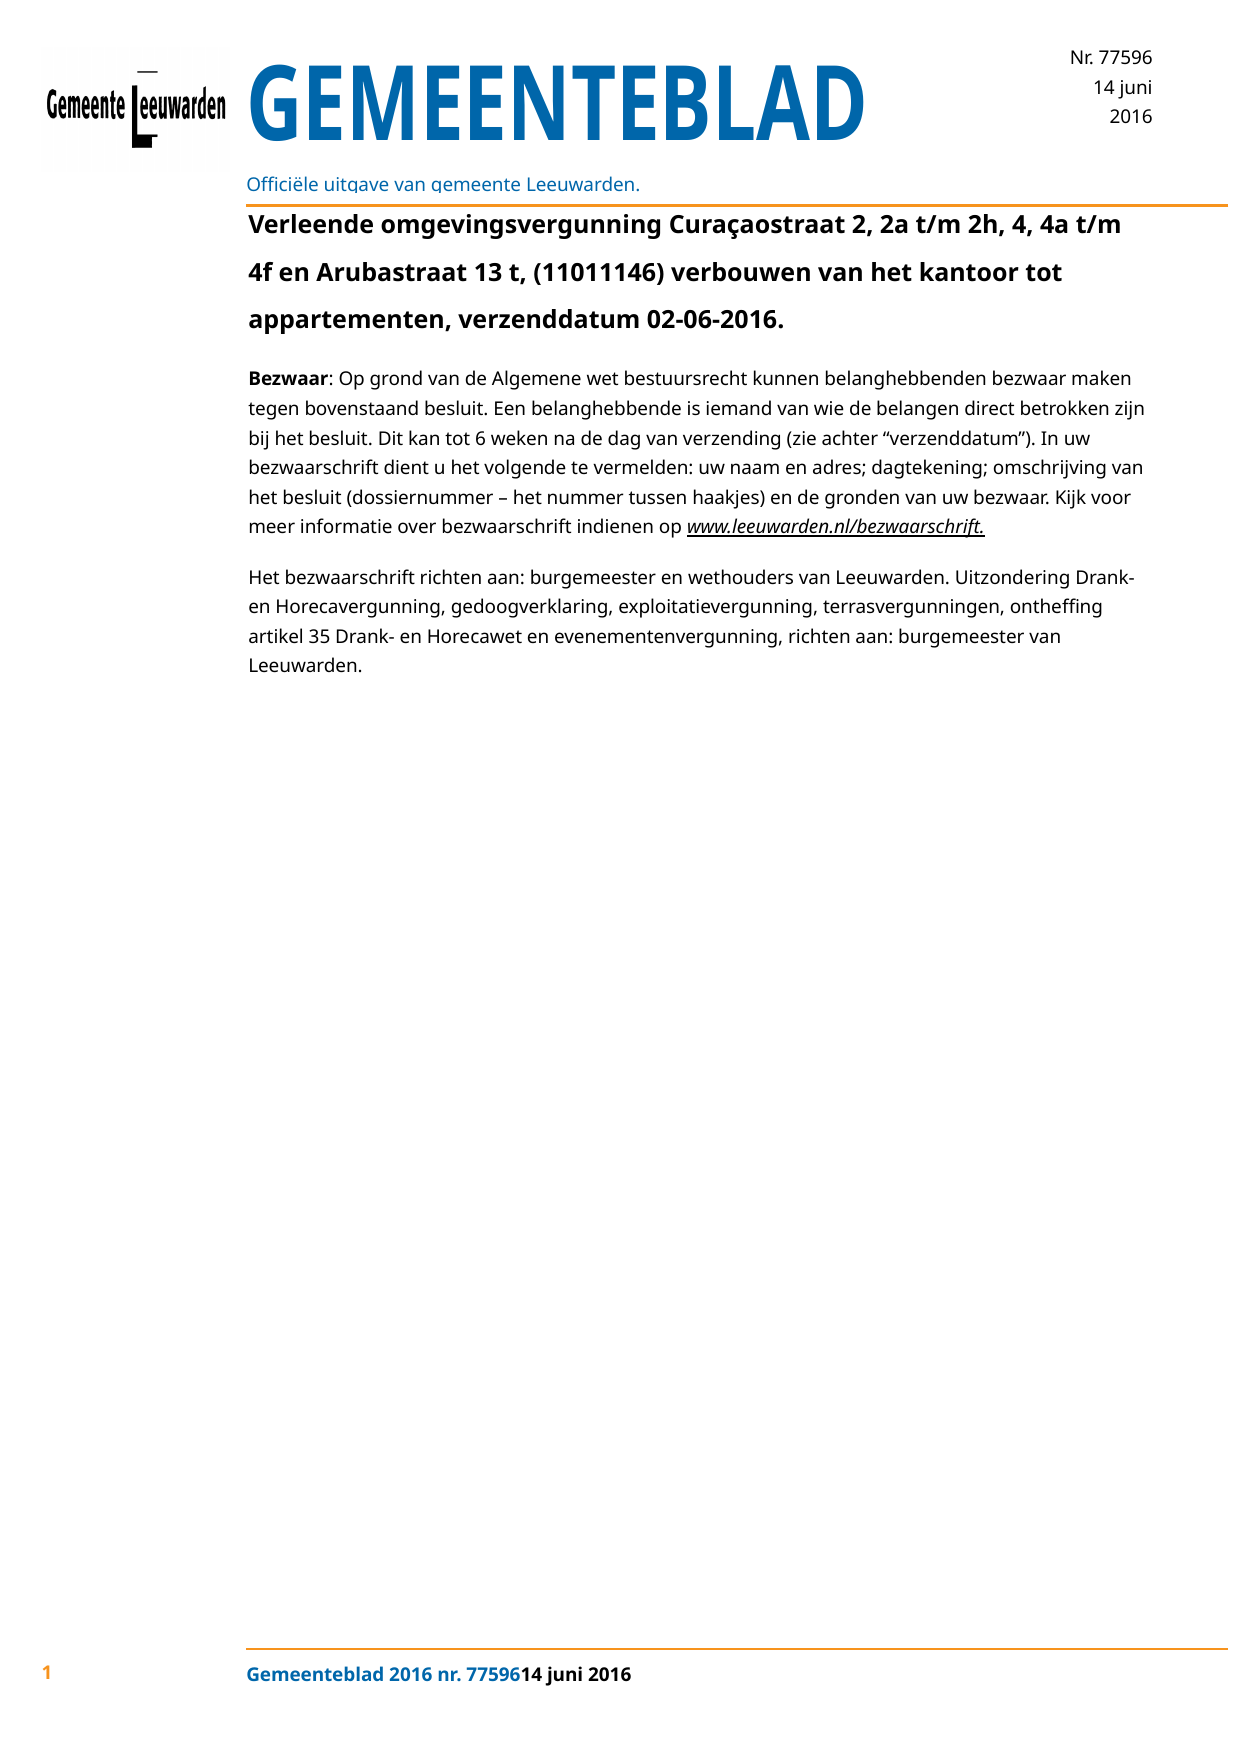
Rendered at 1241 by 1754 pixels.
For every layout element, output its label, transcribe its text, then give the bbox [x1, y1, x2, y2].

text Bezwaar: Op grond van de Algemene wet bestuursrecht kunnen belanghebbenden bezwaar maken tegen bovenstaand besluit. Een belanghebbende is iemand van wie de belangen direct betrokken zijn bij het besluit. Dit kan tot 6 weken na de dag van verzending (zie achter “verzenddatum”). In uw bezwaarschrift dient u het volgende te vermelden: uw naam en adres; dagtekening; omschrijving van het besluit (dossiernummer – het nummer tussen haakjes) en de gronden van uw bezwaar. Kijk voor meer informatie over bezwaarschrift indienen op www.leeuwarden.nl/bezwaarschrift. [248, 366, 1152, 539]
picture [41, 47, 231, 172]
text Verleende omgevingsvergunning Curaçaostraat 2, 2a t/m 2h, 4, 4a t/m 4f en Arubastraat 13 t, (11011146) verbouwen van het kantoor tot appartementen, verzenddatum 02-06-2016. [248, 207, 1152, 336]
text Het bezwaarschrift richten aan: burgemeester en wethouders van Leeuwarden. Uitzondering Drank- en Horecavergunning, gedoogverklaring, exploitatievergunning, terrasvergunningen, ontheffing artikel 35 Drank- en Horecawet en evenementenvergunning, richten aan: burgemeester van Leeuwarden. [248, 564, 1152, 678]
